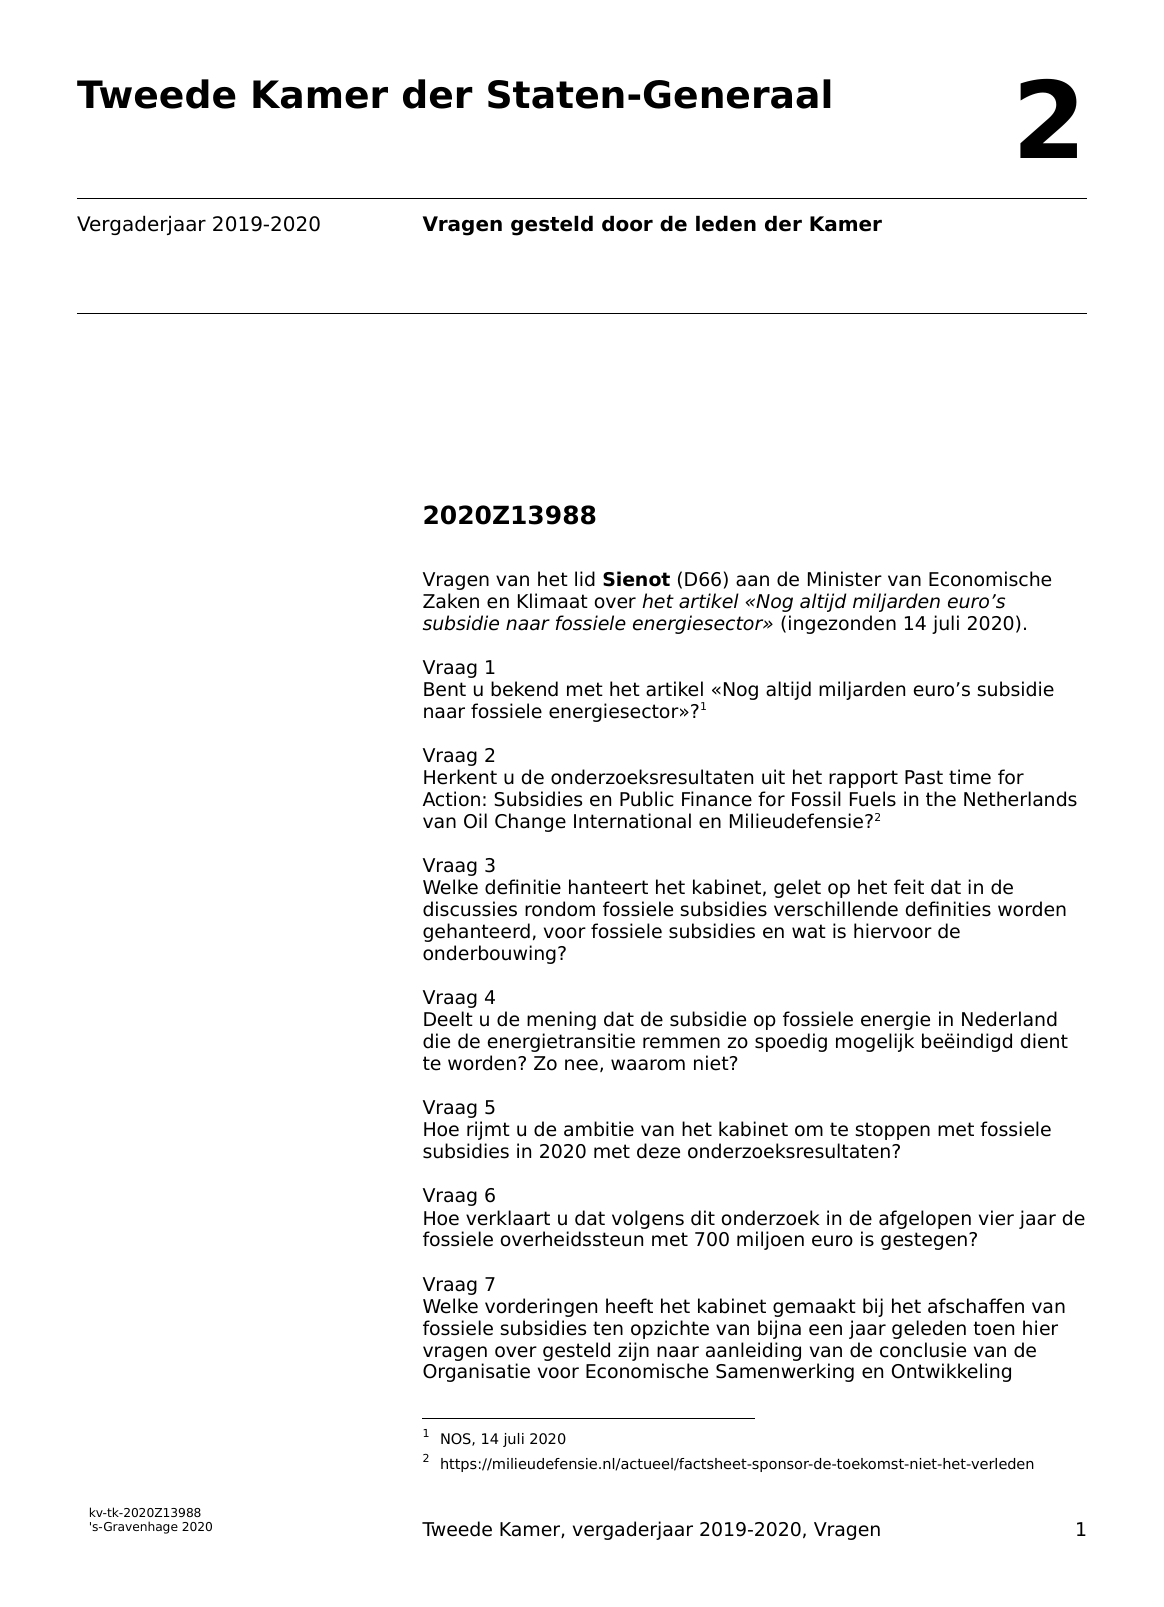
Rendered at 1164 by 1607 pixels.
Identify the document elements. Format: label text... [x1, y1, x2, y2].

table_header Tweede Kamer der Staten-Generaal [77, 59, 886, 198]
table_cell Vergaderjaar 2019-2020 [77, 199, 422, 313]
text Vraag 3 [422, 855, 1087, 877]
table_header 2 [886, 59, 1087, 198]
text Vraag 6 [422, 1185, 1087, 1207]
text Vraag 2 [422, 745, 1087, 767]
table_cell Vragen gesteld door de leden der Kamer [422, 199, 1087, 313]
text Deelt u de mening dat de subsidie op fossiele energie in Nederland die de energietransitie remmen zo spoedig mogelijk beëindigd dient te worden? Zo nee, waarom niet? [422, 1009, 1087, 1075]
text 2020Z13988 [422, 501, 1087, 531]
text 's-Gravenhage 2020 [88, 1520, 323, 1534]
text Hoe verklaart u dat volgens dit onderzoek in de afgelopen vier jaar de fossiele overheidssteun met 700 miljoen euro is gestegen? [422, 1207, 1087, 1251]
text kv-tk-2020Z13988 [88, 1506, 323, 1520]
text Vraag 7 [422, 1273, 1087, 1296]
text Vraag 5 [422, 1097, 1087, 1119]
text Herkent u de onderzoeksresultaten uit het rapport Past time for Action: Subsidies en Public Finance for Fossil Fuels in the Netherlands van Oil Change International en Milieudefensie? [422, 767, 1087, 833]
text Vraag 1 [422, 657, 1087, 679]
text NOS, 14 juli 2020 [422, 1427, 1087, 1449]
text Bent u bekend met het artikel «Nog altijd miljarden euro’s subsidie naar fossiele energiesector»? [422, 679, 1087, 723]
text Vragen van het lid Sienot (D66) aan de Minister van Economische Zaken en Klimaat over het artikel «Nog altijd miljarden euro’s subsidie naar fossiele energiesector» (ingezonden 14 juli 2020). [422, 569, 1087, 635]
text https://milieudefensie.nl/actueel/factsheet-sponsor-de-toekomst-niet-het-verleden [422, 1452, 1087, 1474]
text Welke definitie hanteert het kabinet, gelet op het feit dat in de discussies rondom fossiele subsidies verschillende definities worden gehanteerd, voor fossiele subsidies en wat is hiervoor de onderbouwing? [422, 877, 1087, 965]
text Welke vorderingen heeft het kabinet gemaakt bij het afschaffen van fossiele subsidies ten opzichte van bijna een jaar geleden toen hier vragen over gesteld zijn naar aanleiding van de conclusie van de Organisatie voor Economische Samenwerking en Ontwikkeling [422, 1296, 1087, 1383]
text Vraag 4 [422, 987, 1087, 1009]
text Hoe rijmt u de ambitie van het kabinet om te stoppen met fossiele subsidies in 2020 met deze onderzoeksresultaten? [422, 1119, 1087, 1163]
